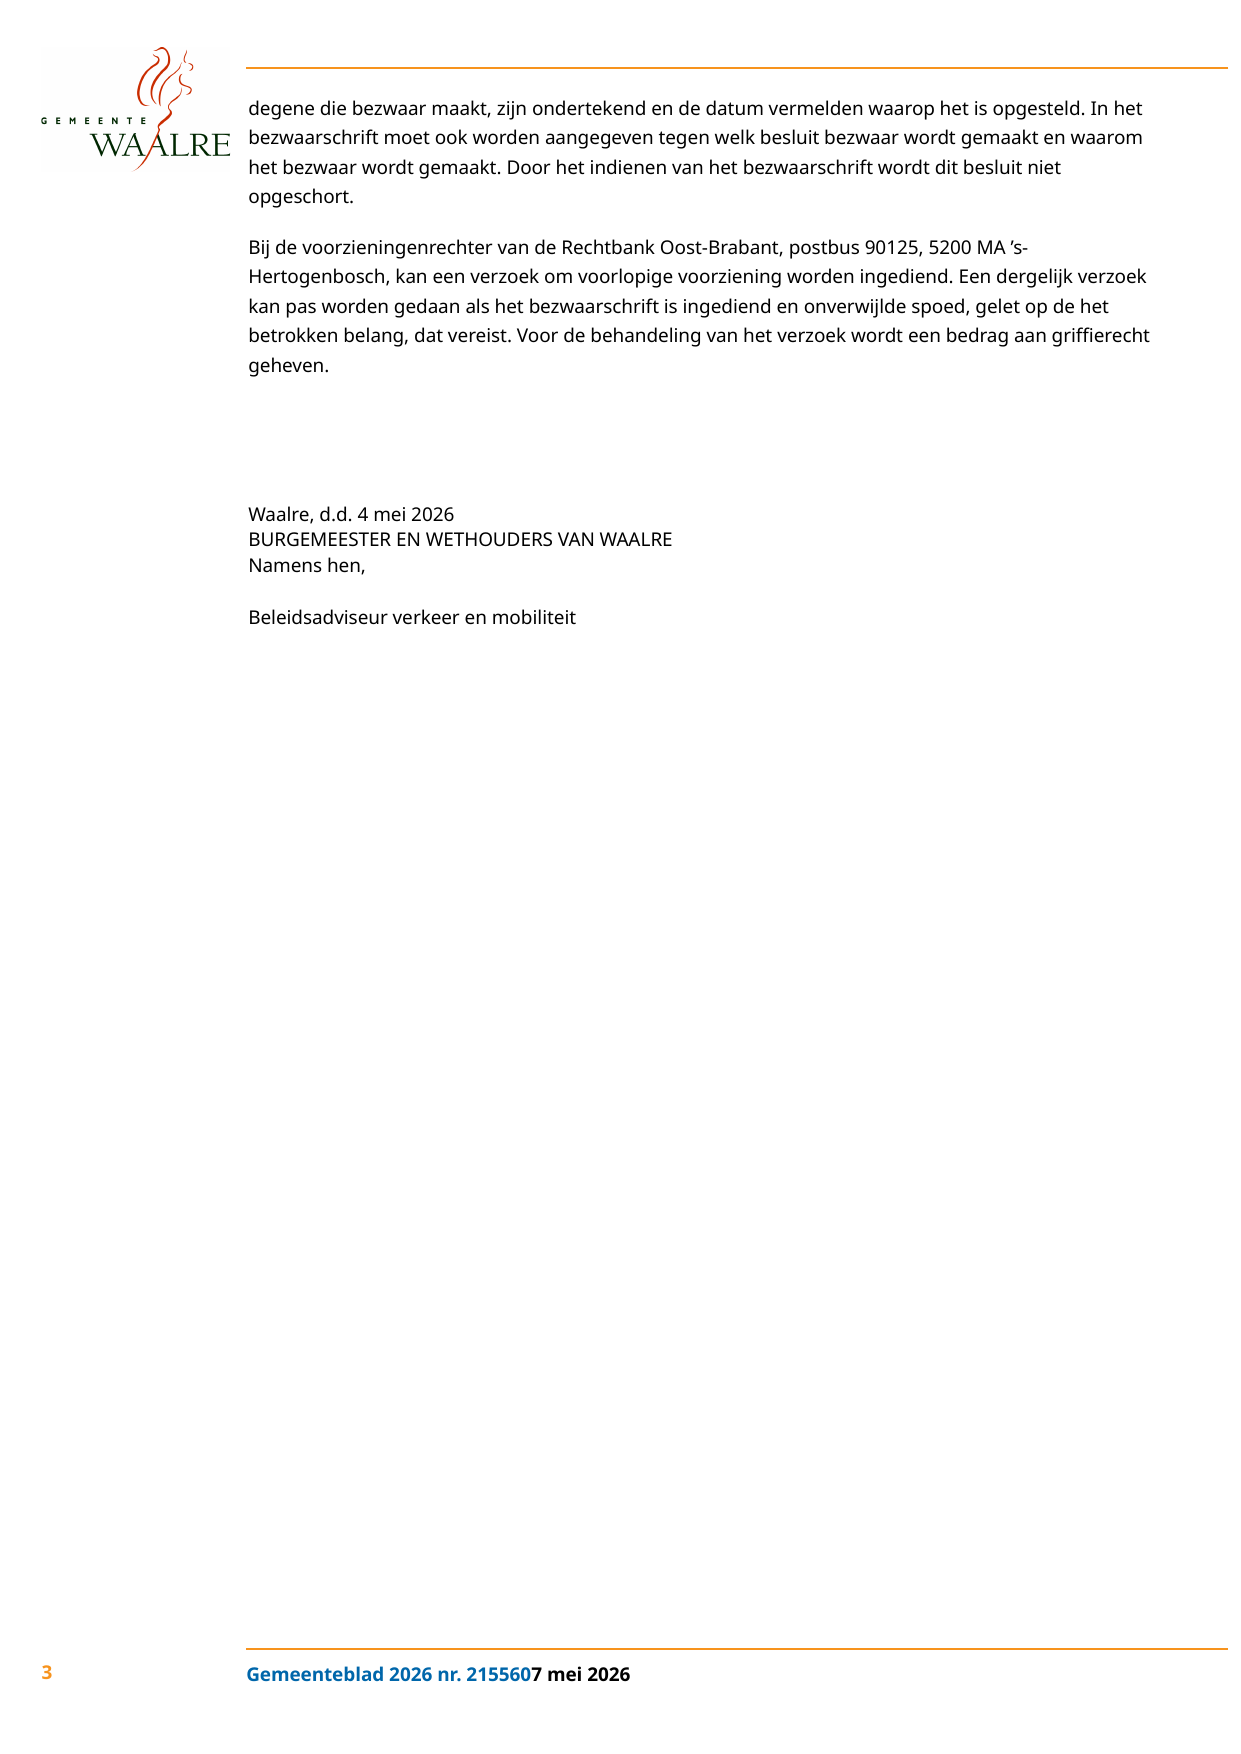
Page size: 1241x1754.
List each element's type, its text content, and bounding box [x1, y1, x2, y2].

text Namens hen, [248, 552, 1152, 578]
text degene die bezwaar maakt, zijn ondertekend en de datum vermelden waarop het is opgesteld. In het bezwaarschrift moet ook worden aangegeven tegen welk besluit bezwaar wordt gemaakt en waarom het bezwaar wordt gemaakt. Door het indienen van het bezwaarschrift wordt dit besluit niet opgeschort. [248, 95, 1152, 209]
text Waalre, d.d. 4 mei 2026 [248, 501, 1152, 527]
text Bij de voorzieningenrechter van de Rechtbank Oost-Brabant, postbus 90125, 5200 MA ’s-Hertogenbosch, kan een verzoek om voorlopige voorziening worden ingediend. Een dergelijk verzoek kan pas worden gedaan als het bezwaarschrift is ingediend en onverwijlde spoed, gelet op de het betrokken belang, dat vereist. Voor de behandeling van het verzoek wordt een bedrag aan griffierecht geheven. [248, 234, 1152, 378]
picture [41, 47, 231, 172]
text Beleidsadviseur verkeer en mobiliteit [248, 604, 1152, 629]
text BURGEMEESTER EN WETHOUDERS VAN WAALRE [248, 527, 1152, 552]
